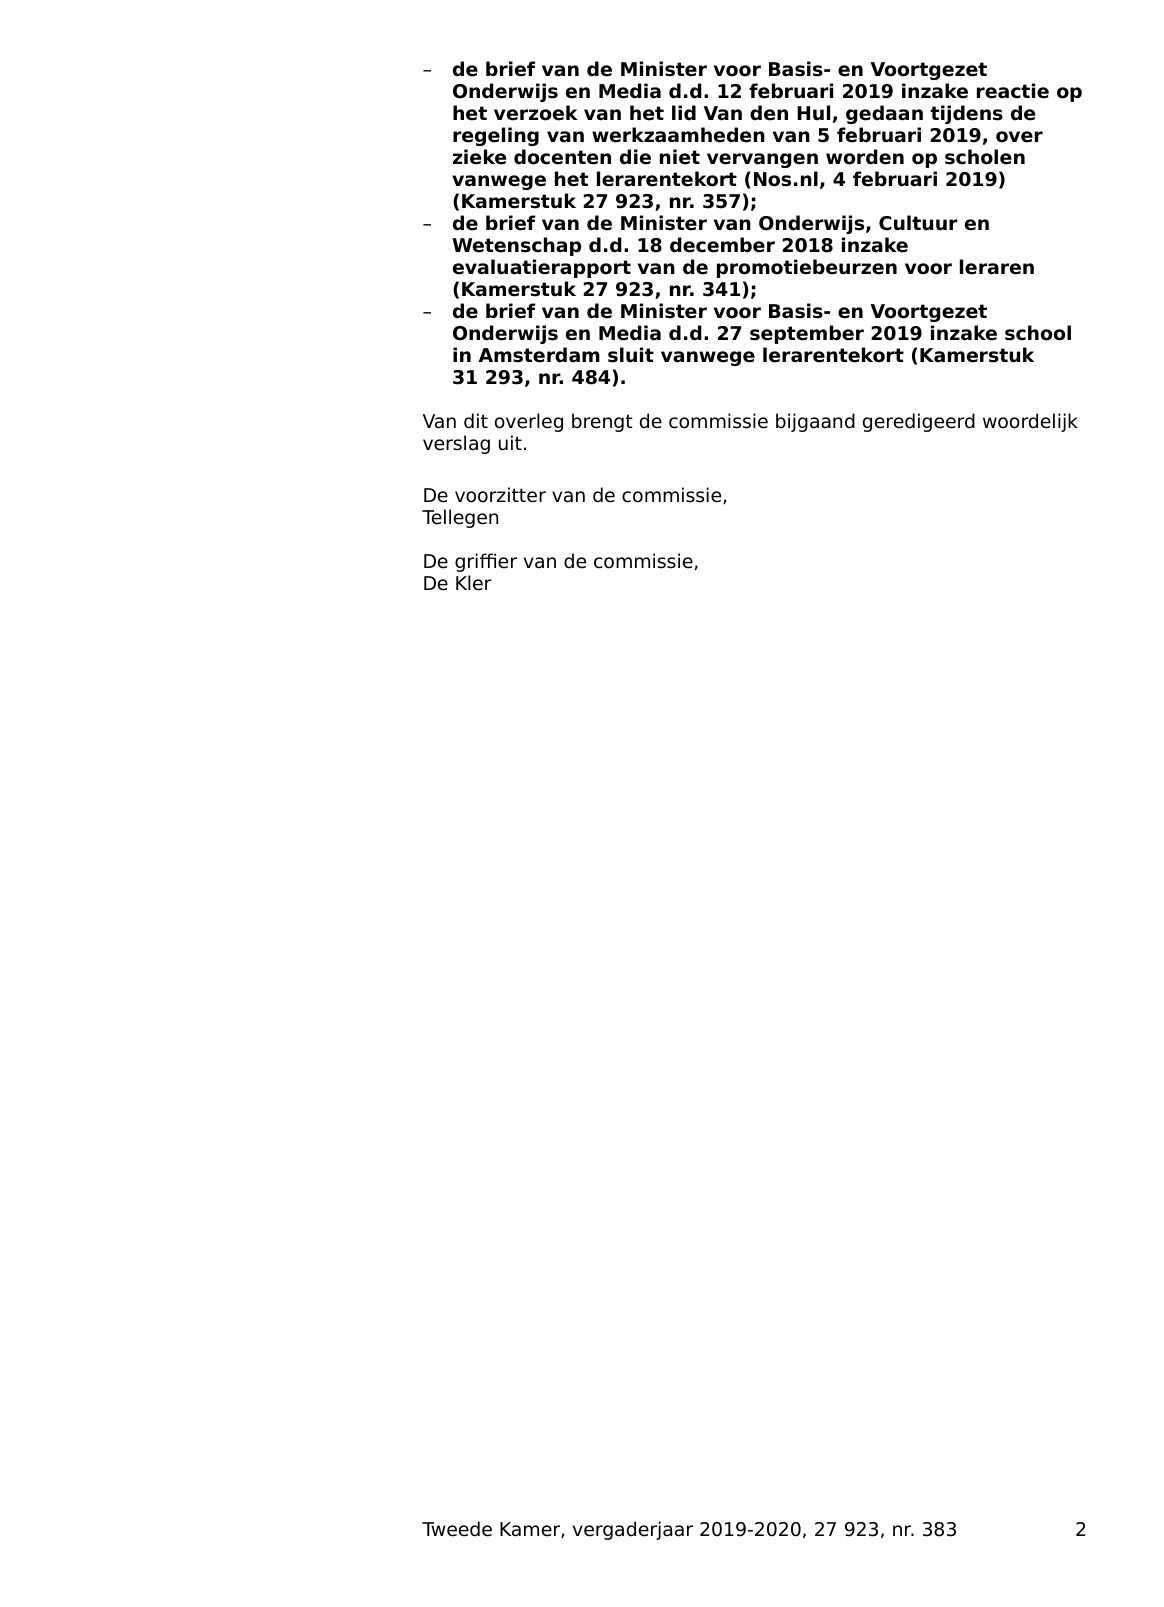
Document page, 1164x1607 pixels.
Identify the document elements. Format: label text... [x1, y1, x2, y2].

text – de brief van de Minister voor Basis- en Voortgezet Onderwijs en Media d.d. 27 september 2019 inzake school in Amsterdam sluit vanwege lerarentekort (Kamerstuk 31 293, nr. 484). [422, 301, 1087, 389]
text Van dit overleg brengt de commissie bijgaand geredigeerd woordelijk verslag uit. [422, 411, 1087, 455]
text De voorzitter van de commissie, Tellegen [422, 485, 1087, 529]
text – de brief van de Minister voor Basis- en Voortgezet Onderwijs en Media d.d. 12 februari 2019 inzake reactie op het verzoek van het lid Van den Hul, gedaan tijdens de regeling van werkzaamheden van 5 februari 2019, over zieke docenten die niet vervangen worden op scholen vanwege het lerarentekort (Nos.nl, 4 februari 2019) (Kamerstuk 27 923, nr. 357); [422, 59, 1087, 213]
text De griffier van de commissie, De Kler [422, 551, 1087, 595]
text – de brief van de Minister van Onderwijs, Cultuur en Wetenschap d.d. 18 december 2018 inzake evaluatierapport van de promotiebeurzen voor leraren (Kamerstuk 27 923, nr. 341); [422, 213, 1087, 301]
